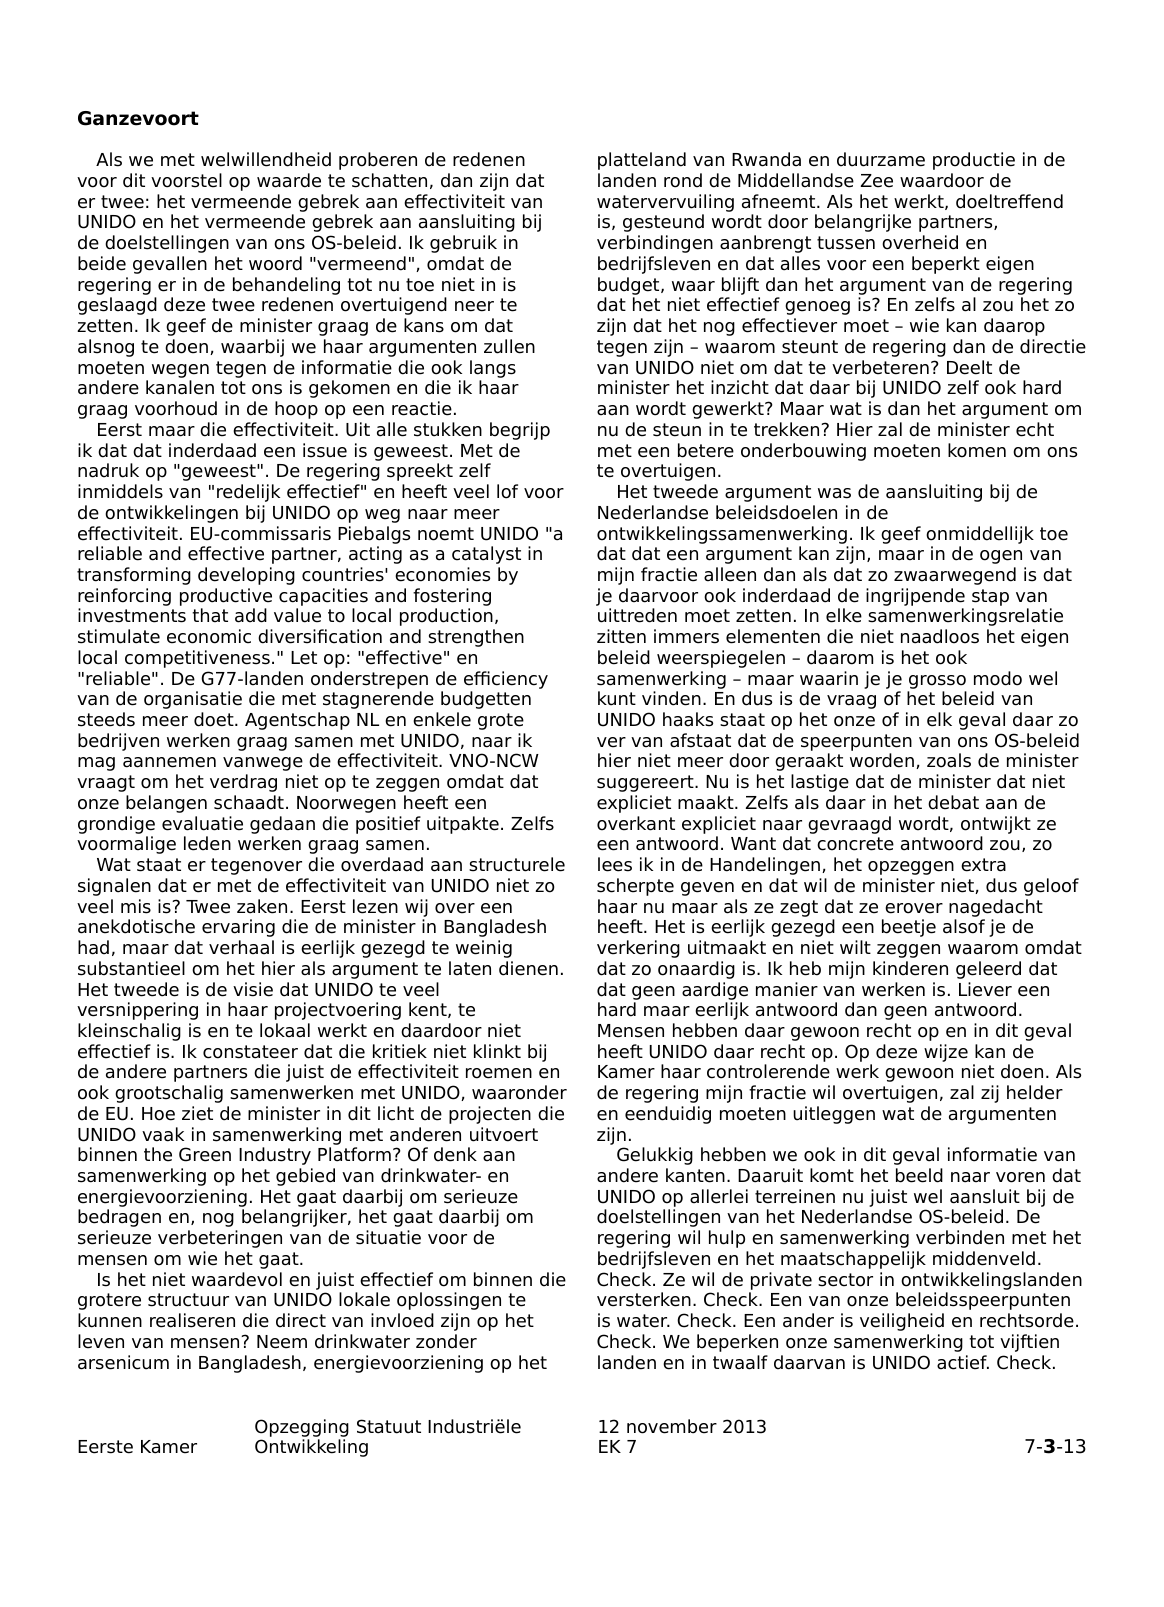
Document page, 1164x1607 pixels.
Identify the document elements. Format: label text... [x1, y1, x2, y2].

text Wat staat er tegenover die overdaad aan structurele signalen dat er met de effectiviteit van UNIDO niet zo veel mis is? Twee zaken. Eerst lezen wij over een anekdotische ervaring die de minister in Bangladesh had, maar dat verhaal is eerlijk gezegd te weinig substantieel om het hier als argument te laten dienen. Het tweede is de visie dat UNIDO te veel versnippering in haar projectvoering kent, te kleinschalig is en te lokaal werkt en daardoor niet effectief is. Ik constateer dat die kritiek niet klinkt bij de andere partners die juist de effectiviteit roemen en ook grootschalig samenwerken met UNIDO, waaronder de EU. Hoe ziet de minister in dit licht de projecten die UNIDO vaak in samenwerking met anderen uitvoert binnen the Green Industry Platform? Of denk aan samenwerking op het gebied van drinkwater- en energievoorziening. Het gaat daarbij om serieuze bedragen en, nog belangrijker, het gaat daarbij om serieuze verbeteringen van de situatie voor de mensen om wie het gaat. [77, 855, 567, 1269]
text Als we met welwillendheid proberen de redenen voor dit voorstel op waarde te schatten, dan zijn dat er twee: het vermeende gebrek aan effectiviteit van UNIDO en het vermeende gebrek aan aansluiting bij de doelstellingen van ons OS-beleid. Ik gebruik in beide gevallen het woord "vermeend", omdat de regering er in de behandeling tot nu toe niet in is geslaagd deze twee redenen overtuigend neer te zetten. Ik geef de minister graag de kans om dat alsnog te doen, waarbij we haar argumenten zullen moeten wegen tegen de informatie die ook langs andere kanalen tot ons is gekomen en die ik haar graag voorhoud in de hoop op een reactie. [77, 150, 567, 420]
text Is het niet waardevol en juist effectief om binnen die grotere structuur van UNIDO lokale oplossingen te kunnen realiseren die direct van invloed zijn op het leven van mensen? Neem drinkwater zonder arsenicum in Bangladesh, energievoorziening op het [77, 1269, 567, 1373]
text Gelukkig hebben we ook in dit geval informatie van andere kanten. Daaruit komt het beeld naar voren dat UNIDO op allerlei terreinen nu juist wel aansluit bij de doelstellingen van het Nederlandse OS-beleid. De regering wil hulp en samenwerking verbinden met het bedrijfsleven en het maatschappelijk middenveld. Check. Ze wil de private sector in ontwikkelingslanden versterken. Check. Een van onze beleidsspeerpunten is water. Check. Een ander is veiligheid en rechtsorde. Check. We beperken onze samenwerking tot vijftien landen en in twaalf daarvan is UNIDO actief. Check. [596, 1145, 1087, 1373]
text Het tweede argument was de aansluiting bij de Nederlandse beleidsdoelen in de ontwikkelingssamenwerking. Ik geef onmiddellijk toe dat dat een argument kan zijn, maar in de ogen van mijn fractie alleen dan als dat zo zwaarwegend is dat je daarvoor ook inderdaad de ingrijpende stap van uittreden moet zetten. In elke samenwerkingsrelatie zitten immers elementen die niet naadloos het eigen beleid weerspiegelen – daarom is het ook samenwerking – maar waarin je je grosso modo wel kunt vinden. En dus is de vraag of het beleid van UNIDO haaks staat op het onze of in elk geval daar zo ver van afstaat dat de speerpunten van ons OS-beleid hier niet meer door geraakt worden, zoals de minister suggereert. Nu is het lastige dat de minister dat niet expliciet maakt. Zelfs als daar in het debat aan de overkant expliciet naar gevraagd wordt, ontwijkt ze een antwoord. Want dat concrete antwoord zou, zo lees ik in de Handelingen, het opzeggen extra scherpte geven en dat wil de minister niet, dus geloof haar nu maar als ze zegt dat ze erover nagedacht heeft. Het is eerlijk gezegd een beetje alsof je de verkering uitmaakt en niet wilt zeggen waarom omdat dat zo onaardig is. Ik heb mijn kinderen geleerd dat dat geen aardige manier van werken is. Liever een hard maar eerlijk antwoord dan geen antwoord. Mensen hebben daar gewoon recht op en in dit geval heeft UNIDO daar recht op. Op deze wijze kan de Kamer haar controlerende werk gewoon niet doen. Als de regering mijn fractie wil overtuigen, zal zij helder en eenduidig moeten uitleggen wat de argumenten zijn. [596, 482, 1087, 1145]
text Eerst maar die effectiviteit. Uit alle stukken begrijp ik dat dat inderdaad een issue is geweest. Met de nadruk op "geweest". De regering spreekt zelf inmiddels van "redelijk effectief" en heeft veel lof voor de ontwikkelingen bij UNIDO op weg naar meer effectiviteit. EU-commissaris Piebalgs noemt UNIDO "a reliable and effective partner, acting as a catalyst in transforming developing countries' economies by reinforcing productive capacities and fostering investments that add value to local production, stimulate economic diversification and strengthen local competitiveness." Let op: "effective" en "reliable". De G77-landen onderstrepen de efficiency van de organisatie die met stagnerende budgetten steeds meer doet. Agentschap NL en enkele grote bedrijven werken graag samen met UNIDO, naar ik mag aannemen vanwege de effectiviteit. VNO-NCW vraagt om het verdrag niet op te zeggen omdat dat onze belangen schaadt. Noorwegen heeft een grondige evaluatie gedaan die positief uitpakte. Zelfs voormalige leden werken graag samen. [77, 420, 567, 855]
text platteland van Rwanda en duurzame productie in de landen rond de Middellandse Zee waardoor de watervervuiling afneemt. Als het werkt, doeltreffend is, gesteund wordt door belangrijke partners, verbindingen aanbrengt tussen overheid en bedrijfsleven en dat alles voor een beperkt eigen budget, waar blijft dan het argument van de regering dat het niet effectief genoeg is? En zelfs al zou het zo zijn dat het nog effectiever moet – wie kan daarop tegen zijn – waarom steunt de regering dan de directie van UNIDO niet om dat te verbeteren? Deelt de minister het inzicht dat daar bij UNIDO zelf ook hard aan wordt gewerkt? Maar wat is dan het argument om nu de steun in te trekken? Hier zal de minister echt met een betere onderbouwing moeten komen om ons te overtuigen. [596, 150, 1087, 482]
